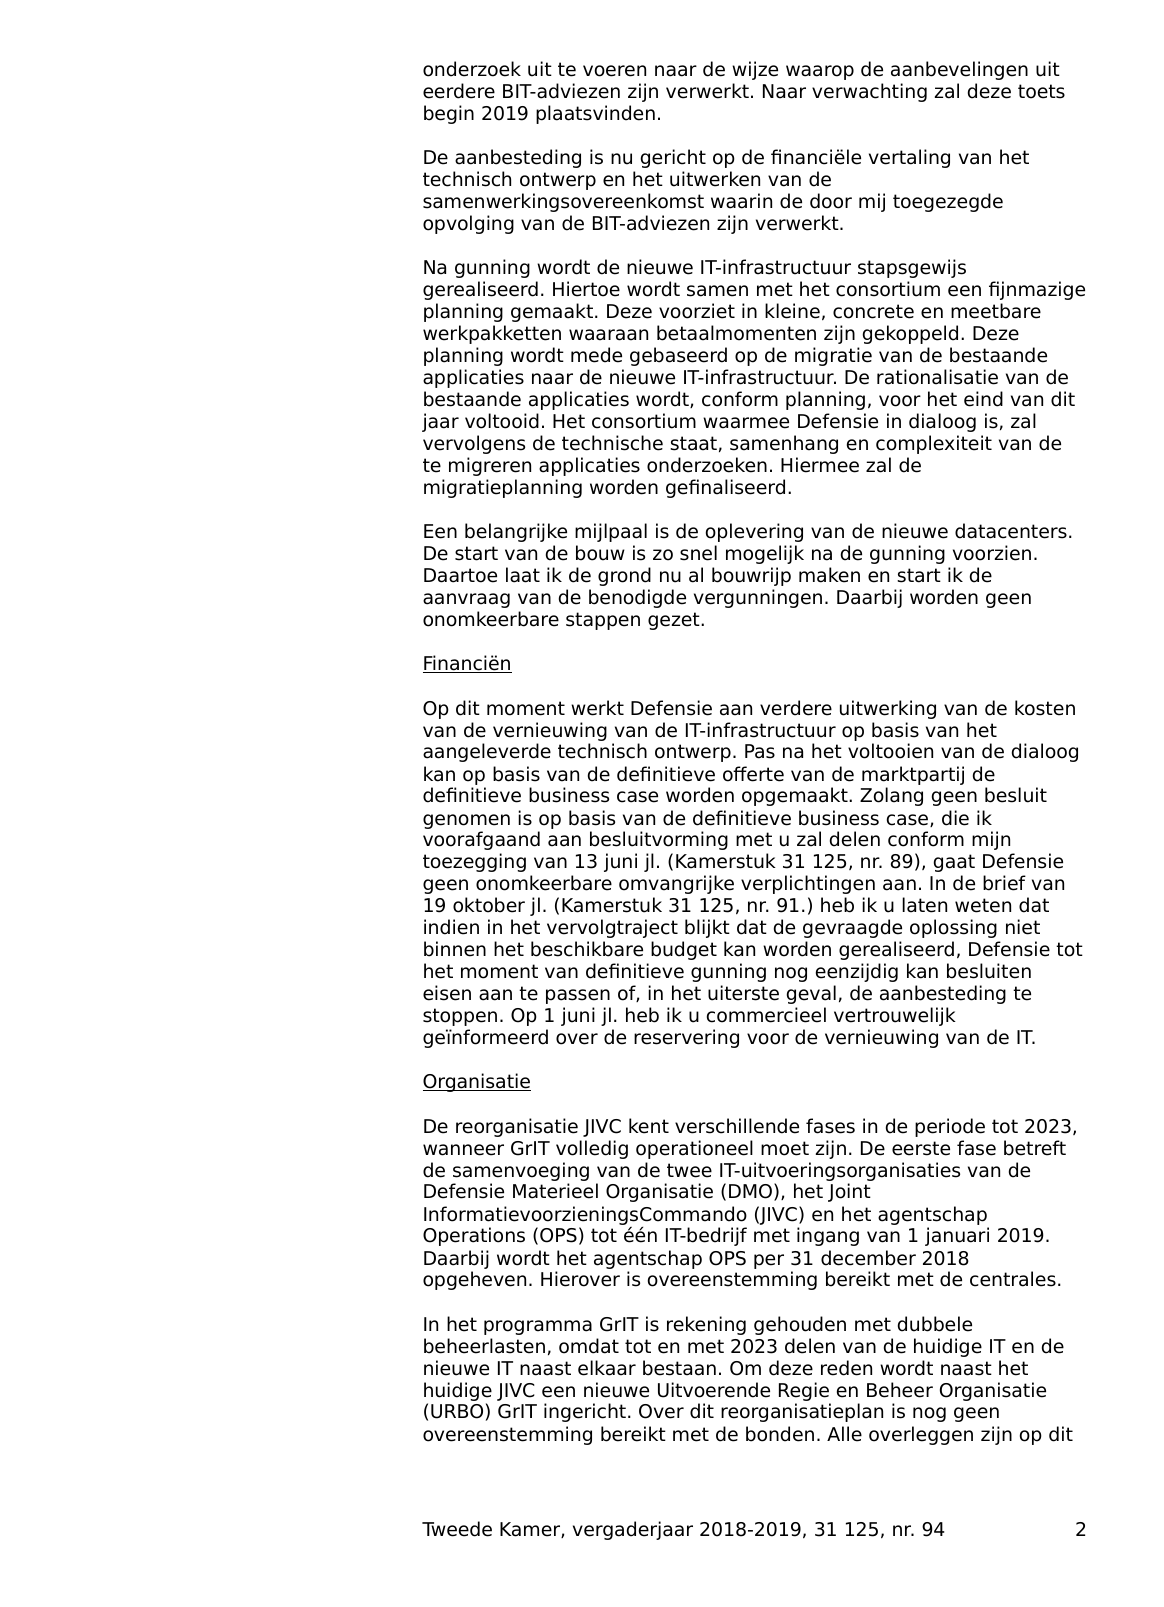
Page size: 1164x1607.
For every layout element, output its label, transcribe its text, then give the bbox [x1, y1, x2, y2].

text De reorganisatie JIVC kent verschillende fases in de periode tot 2023, wanneer GrIT volledig operationeel moet zijn. De eerste fase betreft de samenvoeging van de twee IT-uitvoeringsorganisaties van de Defensie Materieel Organisatie (DMO), het Joint InformatievoorzieningsCommando (JIVC) en het agentschap Operations (OPS) tot één IT-bedrijf met ingang van 1 januari 2019. Daarbij wordt het agentschap OPS per 31 december 2018 opgeheven. Hierover is overeenstemming bereikt met de centrales. [422, 1116, 1087, 1291]
subtitle Organisatie [422, 1071, 1087, 1093]
text Na gunning wordt de nieuwe IT-infrastructuur stapsgewijs gerealiseerd. Hiertoe wordt samen met het consortium een fijnmazige planning gemaakt. Deze voorziet in kleine, concrete en meetbare werkpakketten waaraan betaalmomenten zijn gekoppeld. Deze planning wordt mede gebaseerd op de migratie van de bestaande applicaties naar de nieuwe IT-infrastructuur. De rationalisatie van de bestaande applicaties wordt, conform planning, voor het eind van dit jaar voltooid. Het consortium waarmee Defensie in dialoog is, zal vervolgens de technische staat, samenhang en complexiteit van de te migreren applicaties onderzoeken. Hiermee zal de migratieplanning worden gefinaliseerd. [422, 257, 1087, 499]
text Op dit moment werkt Defensie aan verdere uitwerking van de kosten van de vernieuwing van de IT-infrastructuur op basis van het aangeleverde technisch ontwerp. Pas na het voltooien van de dialoog kan op basis van de definitieve offerte van de marktpartij de definitieve business case worden opgemaakt. Zolang geen besluit genomen is op basis van de definitieve business case, die ik voorafgaand aan besluitvorming met u zal delen conform mijn toezegging van 13 juni jl. (Kamerstuk 31 125, nr. 89), gaat Defensie geen onomkeerbare omvangrijke verplichtingen aan. In de brief van 19 oktober jl. (Kamerstuk 31 125, nr. 91.) heb ik u laten weten dat indien in het vervolgtraject blijkt dat de gevraagde oplossing niet binnen het beschikbare budget kan worden gerealiseerd, Defensie tot het moment van definitieve gunning nog eenzijdig kan besluiten eisen aan te passen of, in het uiterste geval, de aanbesteding te stoppen. Op 1 juni jl. heb ik u commercieel vertrouwelijk geïnformeerd over de reservering voor de vernieuwing van de IT. [422, 697, 1087, 1049]
text De aanbesteding is nu gericht op de financiële vertaling van het technisch ontwerp en het uitwerken van de samenwerkingsovereenkomst waarin de door mij toegezegde opvolging van de BIT-adviezen zijn verwerkt. [422, 147, 1087, 235]
text onderzoek uit te voeren naar de wijze waarop de aanbevelingen uit eerdere BIT-adviezen zijn verwerkt. Naar verwachting zal deze toets begin 2019 plaatsvinden. [422, 59, 1087, 125]
subtitle Financiën [422, 653, 1087, 675]
text Een belangrijke mijlpaal is de oplevering van de nieuwe datacenters. De start van de bouw is zo snel mogelijk na de gunning voorzien. Daartoe laat ik de grond nu al bouwrijp maken en start ik de aanvraag van de benodigde vergunningen. Daarbij worden geen onomkeerbare stappen gezet. [422, 521, 1087, 631]
text In het programma GrIT is rekening gehouden met dubbele beheerlasten, omdat tot en met 2023 delen van de huidige IT en de nieuwe IT naast elkaar bestaan. Om deze reden wordt naast het huidige JIVC een nieuwe Uitvoerende Regie en Beheer Organisatie (URBO) GrIT ingericht. Over dit reorganisatieplan is nog geen overeenstemming bereikt met de bonden. Alle overleggen zijn op dit [422, 1313, 1087, 1445]
